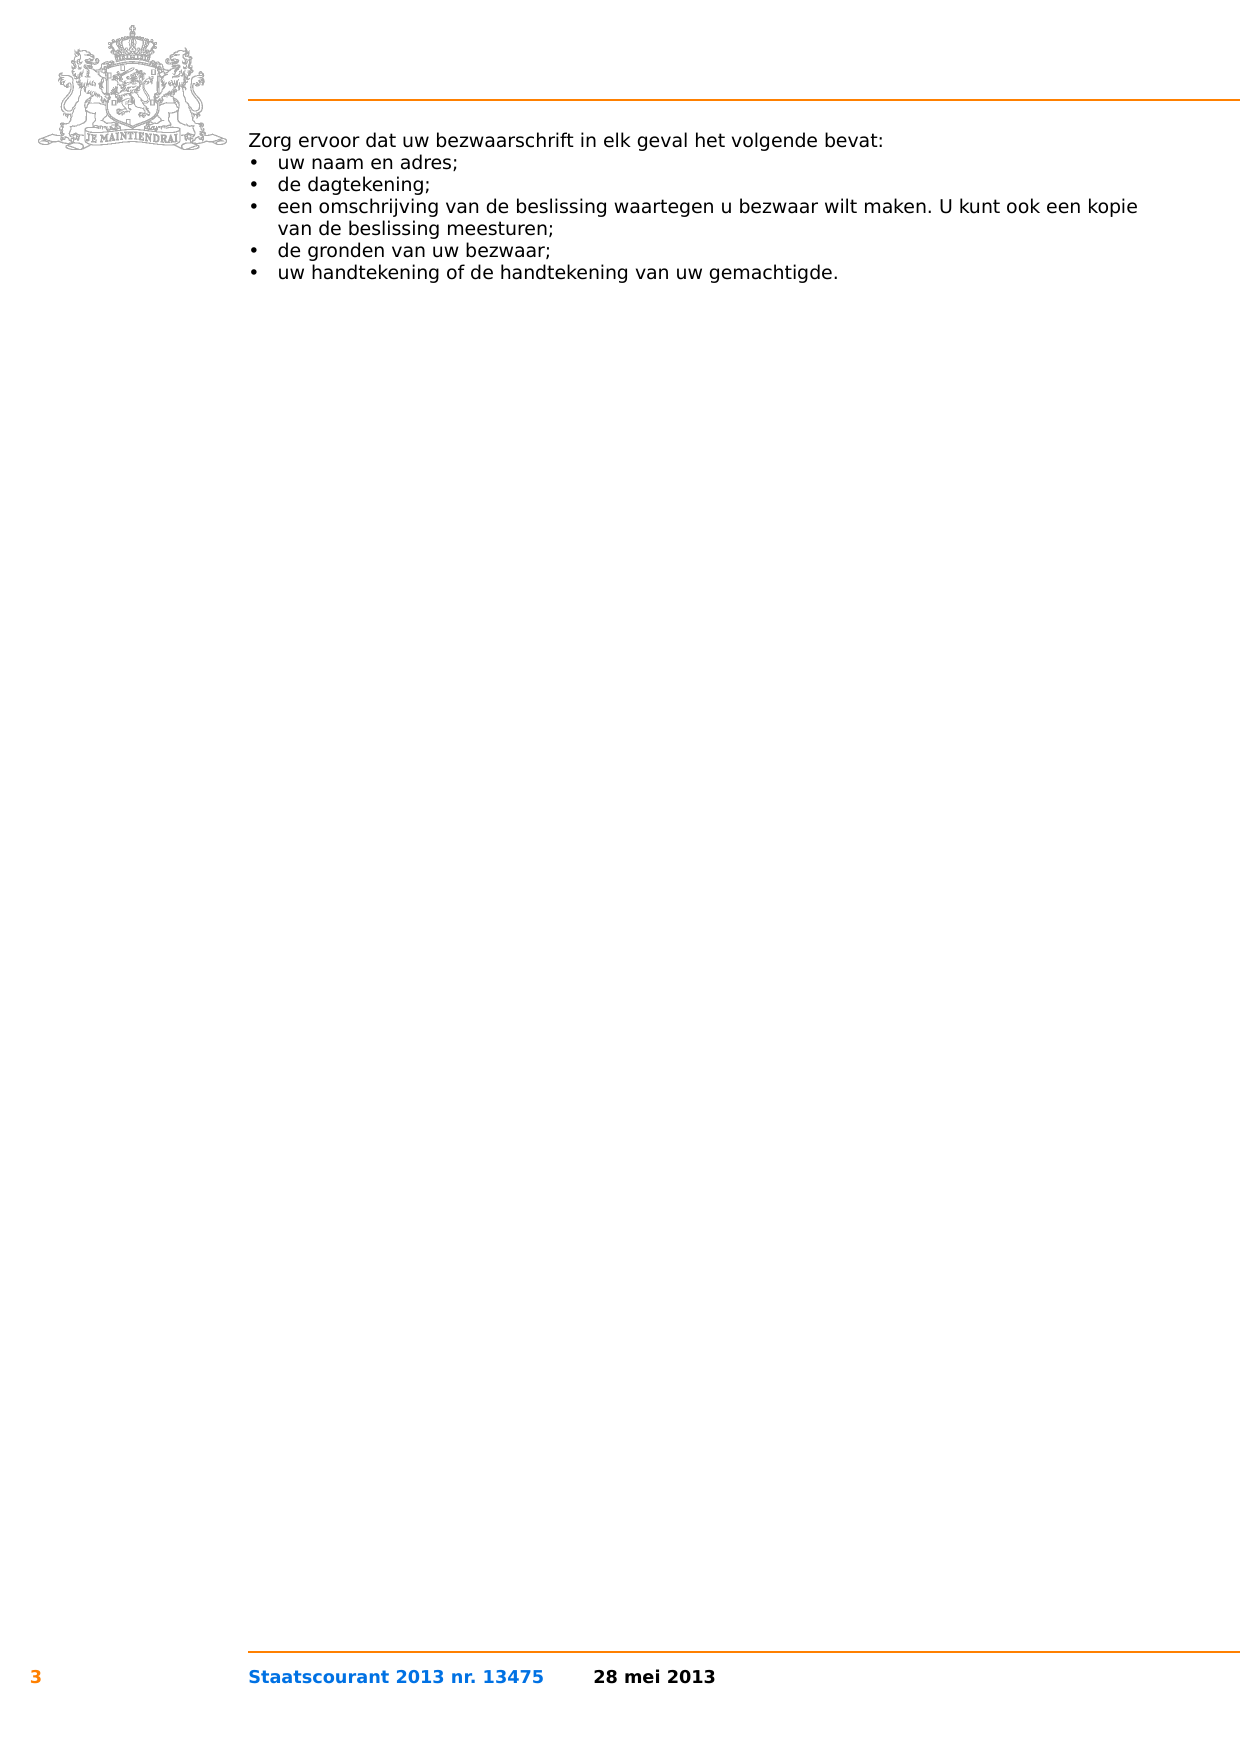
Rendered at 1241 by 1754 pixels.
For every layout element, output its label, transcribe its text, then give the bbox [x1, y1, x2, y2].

text Zorg ervoor dat uw bezwaarschrift in elk geval het volgende bevat: [248, 130, 1163, 152]
text • uw naam en adres; [248, 152, 1163, 174]
text • een omschrijving van de beslissing waartegen u bezwaar wilt maken. U kunt ook een kopie van de beslissing meesturen; [248, 196, 1163, 240]
text • uw handtekening of de handtekening van uw gemachtigde. [248, 262, 1163, 284]
picture [38, 25, 227, 150]
text • de dagtekening; [248, 174, 1163, 196]
text • de gronden van uw bezwaar; [248, 240, 1163, 262]
